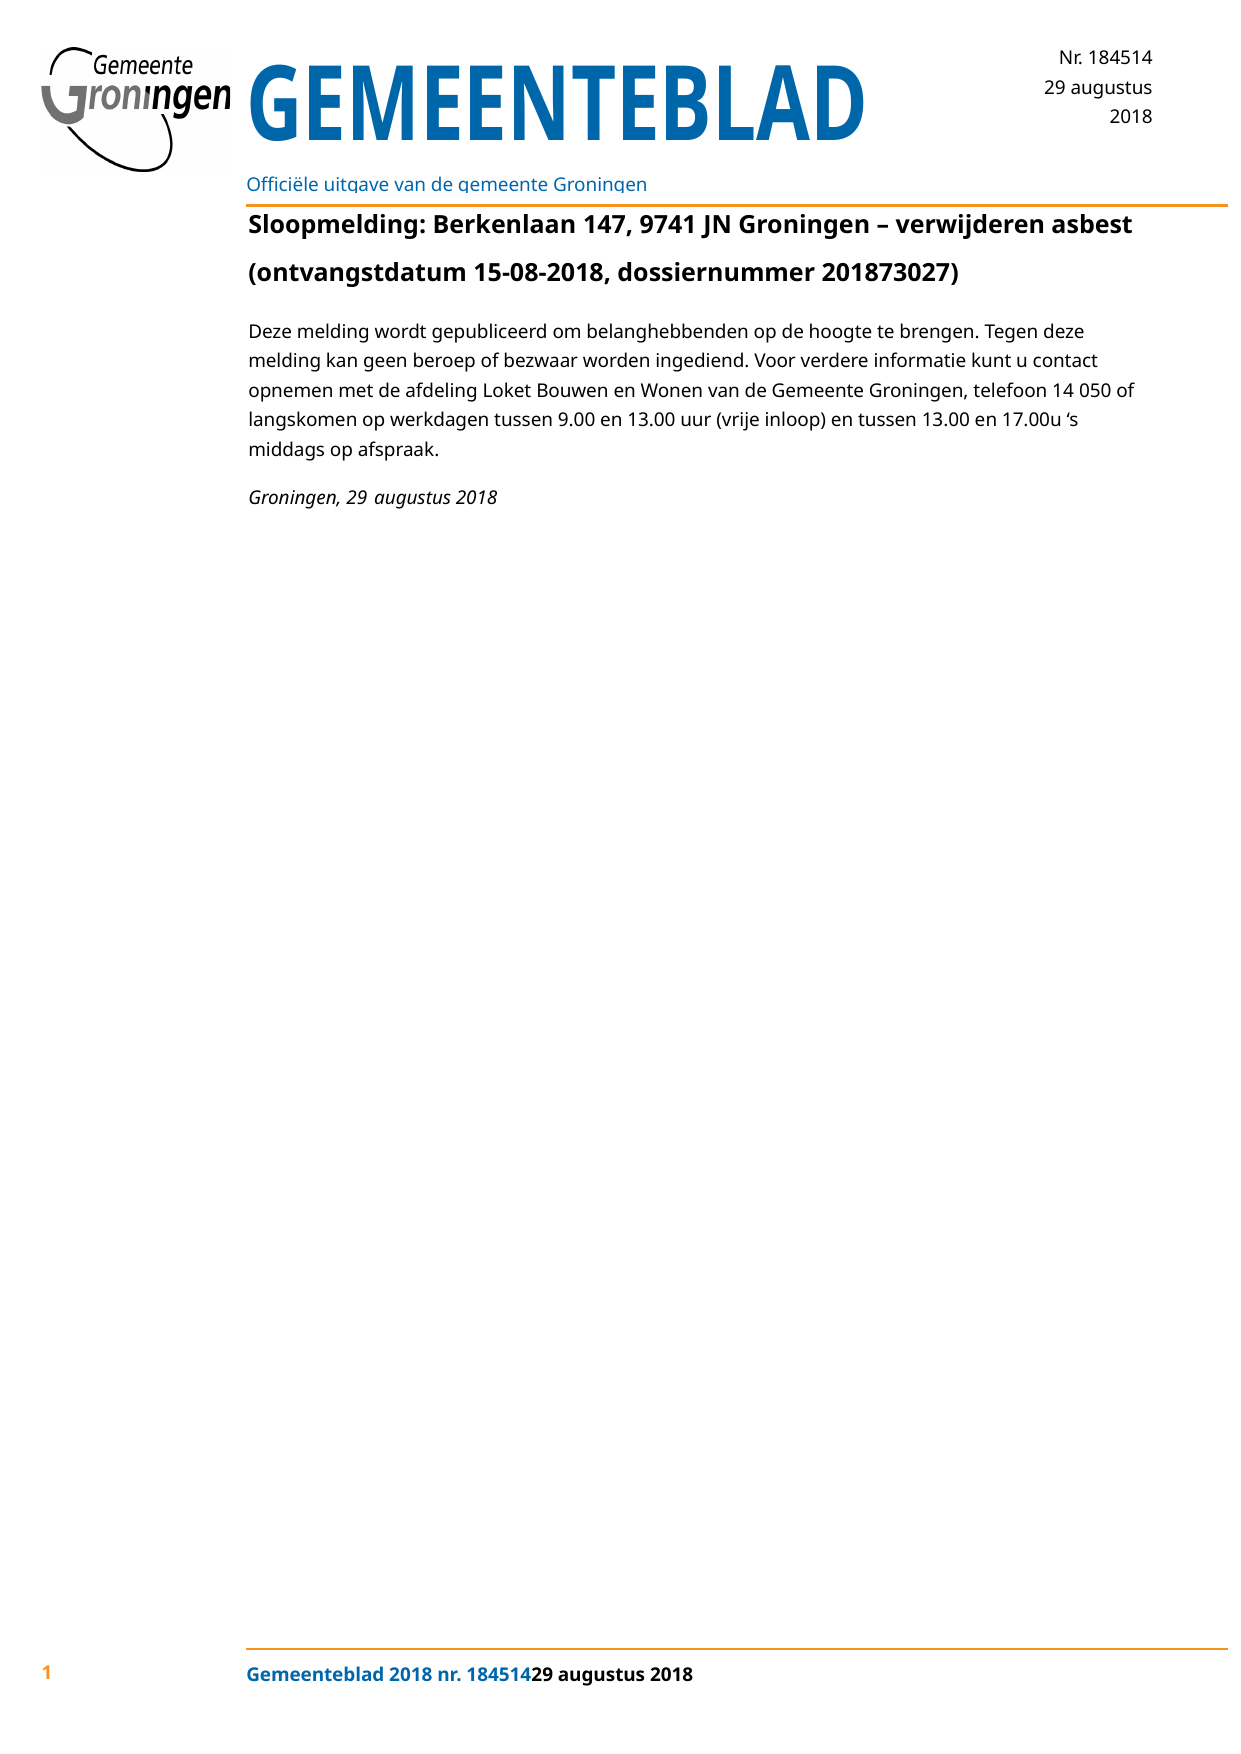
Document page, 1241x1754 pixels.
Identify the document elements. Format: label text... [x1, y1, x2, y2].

text Deze melding wordt gepubliceerd om belanghebbenden op de hoogte te brengen. Tegen deze melding kan geen beroep of bezwaar worden ingediend. Voor verdere informatie kunt u contact opnemen met de afdeling Loket Bouwen en Wonen van de Gemeente Groningen, telefoon 14 050 of langskomen op werkdagen tussen 9.00 en 13.00 uur (vrije inloop) en tussen 13.00 en 17.00u ‘s middags op afspraak. [248, 318, 1152, 462]
picture [41, 47, 231, 172]
text Sloopmelding: Berkenlaan 147, 9741 JN Groningen – verwijderen asbest (ontvangstdatum 15-08-2018, dossiernummer 201873027) [248, 207, 1152, 288]
text Groningen, 29 augustus 2018 [248, 484, 1152, 510]
